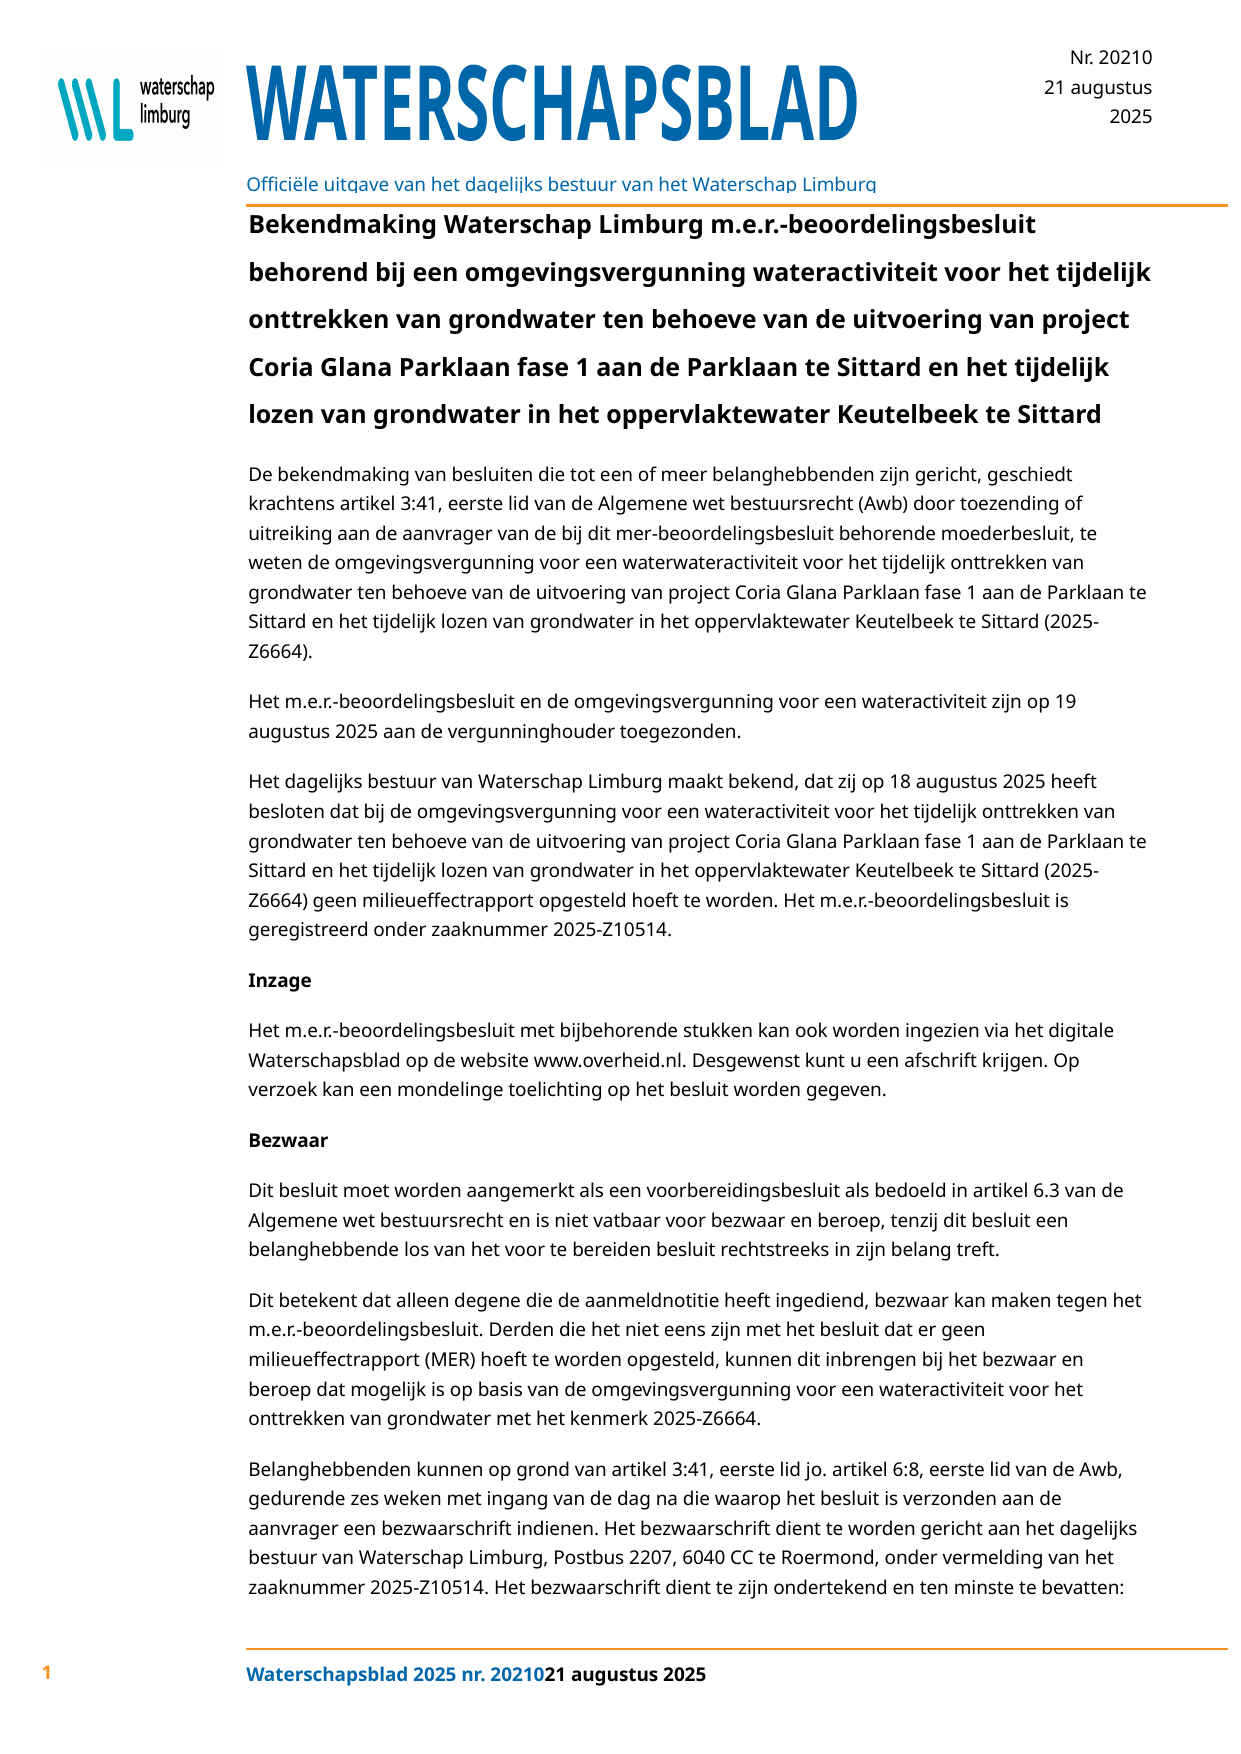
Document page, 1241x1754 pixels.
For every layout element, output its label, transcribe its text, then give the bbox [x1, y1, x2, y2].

text Het m.e.r.-beoordelingsbesluit en de omgevingsvergunning voor een wateractiviteit zijn op 19 augustus 2025 aan de vergunninghouder toegezonden. [248, 689, 1152, 744]
text De bekendmaking van besluiten die tot een of meer belanghebbenden zijn gericht, geschiedt krachtens artikel 3:41, eerste lid van de Algemene wet bestuursrecht (Awb) door toezending of uitreiking aan de aanvrager van de bij dit mer-beoordelingsbesluit behorende moederbesluit, te weten de omgevingsvergunning voor een waterwateractiviteit voor het tijdelijk onttrekken van grondwater ten behoeve van de uitvoering van project Coria Glana Parklaan fase 1 aan de Parklaan te Sittard en het tijdelijk lozen van grondwater in het oppervlaktewater Keutelbeek te Sittard (2025-Z6664). [248, 461, 1152, 664]
text Inzage [248, 967, 1152, 993]
text Bekendmaking Waterschap Limburg m.e.r.-beoordelingsbesluit behorend bij een omgevingsvergunning wateractiviteit voor het tijdelijk onttrekken van grondwater ten behoeve van de uitvoering van project Coria Glana Parklaan fase 1 aan de Parklaan te Sittard en het tijdelijk lozen van grondwater in het oppervlaktewater Keutelbeek te Sittard [248, 207, 1152, 431]
text Dit betekent dat alleen degene die de aanmeldnotitie heeft ingediend, bezwaar kan maken tegen het m.e.r.-beoordelingsbesluit. Derden die het niet eens zijn met het besluit dat er geen milieueffectrapport (MER) hoeft te worden opgesteld, kunnen dit inbrengen bij het bezwaar en beroep dat mogelijk is op basis van de omgevingsvergunning voor een wateractiviteit voor het onttrekken van grondwater met het kenmerk 2025-Z6664. [248, 1287, 1152, 1431]
picture [41, 47, 231, 172]
text Bezwaar [248, 1127, 1152, 1153]
text Belanghebbenden kunnen op grond van artikel 3:41, eerste lid jo. artikel 6:8, eerste lid van de Awb, gedurende zes weken met ingang van de dag na die waarop het besluit is verzonden aan de aanvrager een bezwaarschrift indienen. Het bezwaarschrift dient te worden gericht aan het dagelijks bestuur van Waterschap Limburg, Postbus 2207, 6040 CC te Roermond, onder vermelding van het zaaknummer 2025-Z10514. Het bezwaarschrift dient te zijn ondertekend en ten minste te bevatten: [248, 1456, 1152, 1600]
text Het dagelijks bestuur van Waterschap Limburg maakt bekend, dat zij op 18 augustus 2025 heeft besloten dat bij de omgevingsvergunning voor een wateractiviteit voor het tijdelijk onttrekken van grondwater ten behoeve van de uitvoering van project Coria Glana Parklaan fase 1 aan de Parklaan te Sittard en het tijdelijk lozen van grondwater in het oppervlaktewater Keutelbeek te Sittard (2025-Z6664) geen milieueffectrapport opgesteld hoeft te worden. Het m.e.r.-beoordelingsbesluit is geregistreerd onder zaaknummer 2025-Z10514. [248, 769, 1152, 942]
text Het m.e.r.-beoordelingsbesluit met bijbehorende stukken kan ook worden ingezien via het digitale Waterschapsblad op de website www.overheid.nl. Desgewenst kunt u een afschrift krijgen. Op verzoek kan een mondelinge toelichting op het besluit worden gegeven. [248, 1017, 1152, 1102]
text Dit besluit moet worden aangemerkt als een voorbereidingsbesluit als bedoeld in artikel 6.3 van de Algemene wet bestuursrecht en is niet vatbaar voor bezwaar en beroep, tenzij dit besluit een belanghebbende los van het voor te bereiden besluit rechtstreeks in zijn belang treft. [248, 1177, 1152, 1262]
